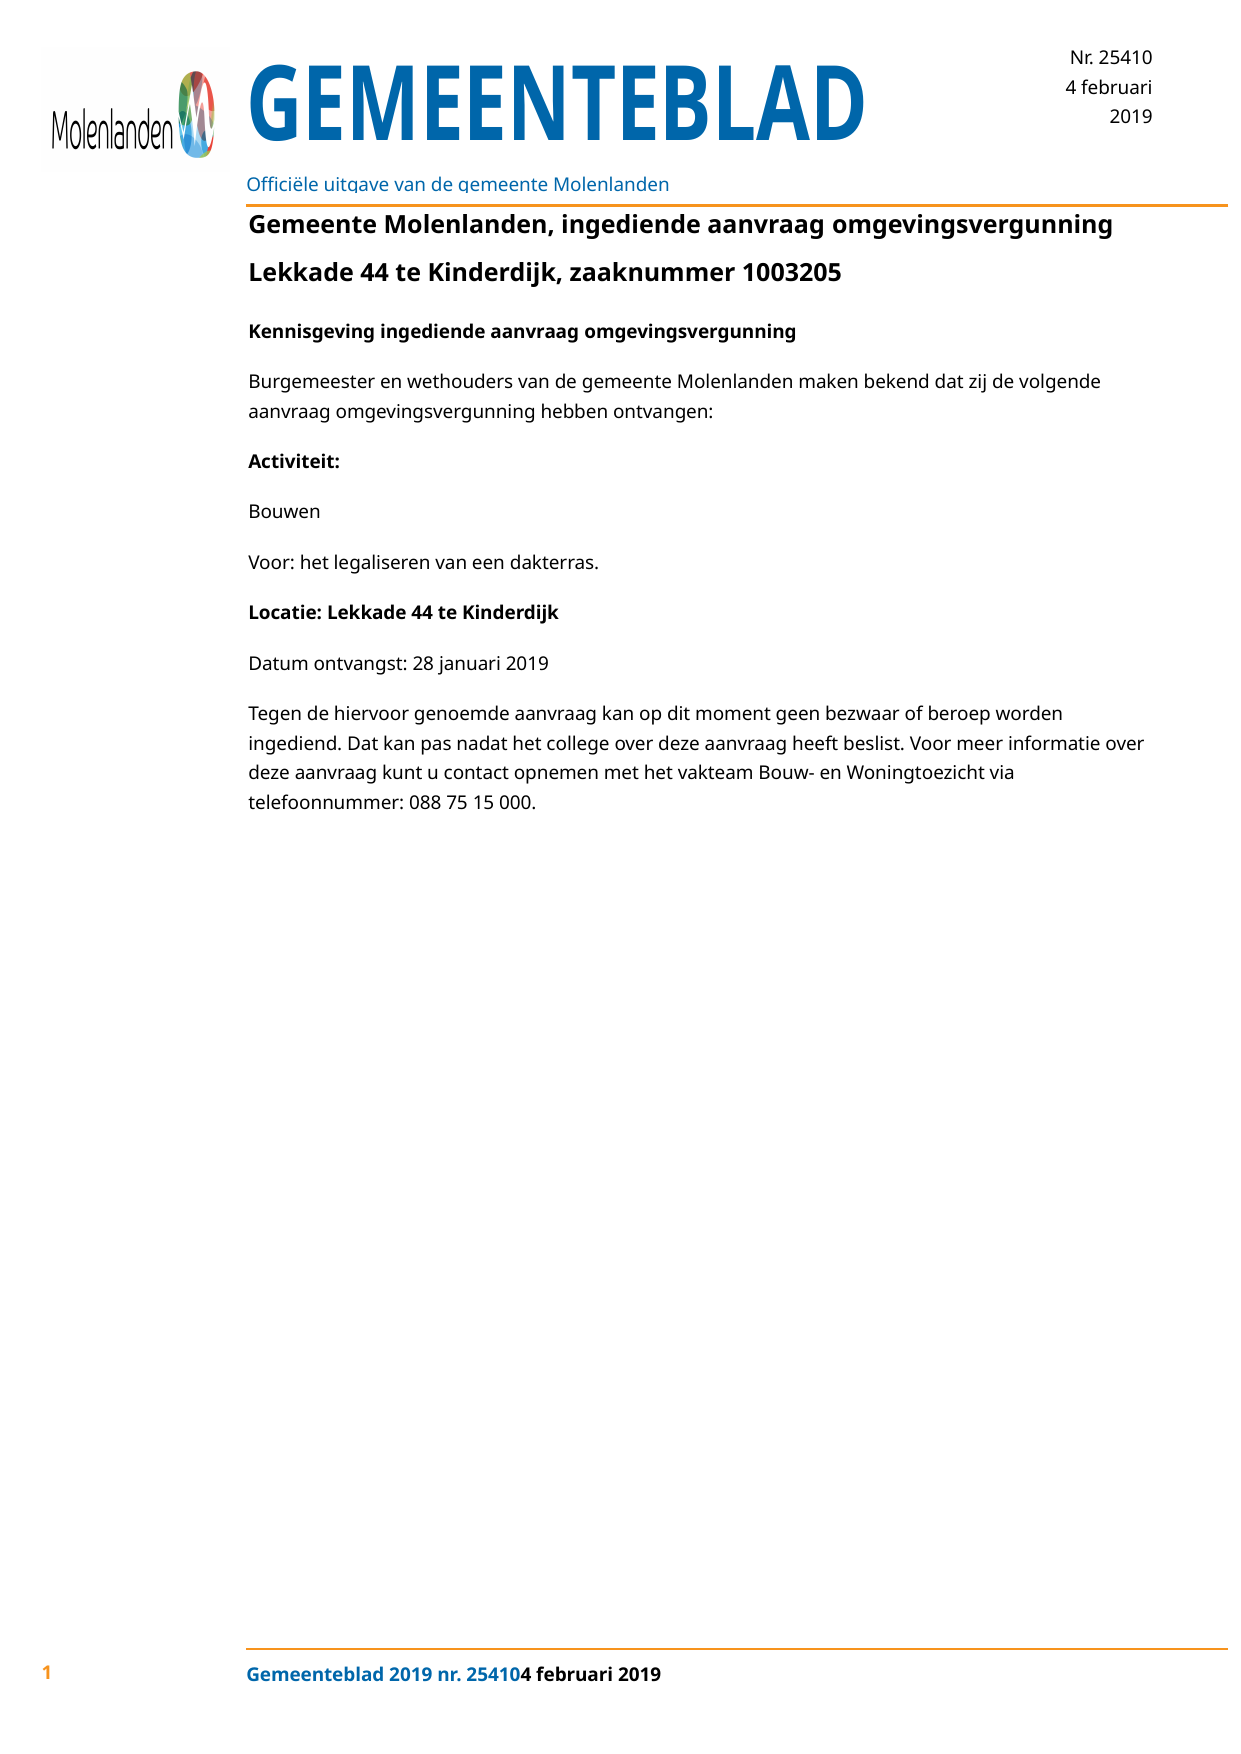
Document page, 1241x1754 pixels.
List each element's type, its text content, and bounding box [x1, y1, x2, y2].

text Voor: het legaliseren van een dakterras. [248, 549, 1152, 575]
text Locatie: Lekkade 44 te Kinderdijk [248, 599, 1152, 625]
text Datum ontvangst: 28 januari 2019 [248, 650, 1152, 676]
text Tegen de hiervoor genoemde aanvraag kan op dit moment geen bezwaar of beroep worden ingediend. Dat kan pas nadat het college over deze aanvraag heeft beslist. Voor meer informatie over deze aanvraag kunt u contact opnemen met het vakteam Bouw- en Woningtoezicht via telefoonnummer: 088 75 15 000. [248, 700, 1152, 815]
text Kennisgeving ingediende aanvraag omgevingsvergunning [248, 318, 1152, 344]
picture [41, 47, 231, 172]
text Burgemeester en wethouders van de gemeente Molenlanden maken bekend dat zij de volgende aanvraag omgevingsvergunning hebben ontvangen: [248, 368, 1152, 424]
text Gemeente Molenlanden, ingediende aanvraag omgevingsvergunning Lekkade 44 te Kinderdijk, zaaknummer 1003205 [248, 207, 1152, 288]
text Activiteit: [248, 448, 1152, 474]
text Bouwen [248, 499, 1152, 524]
